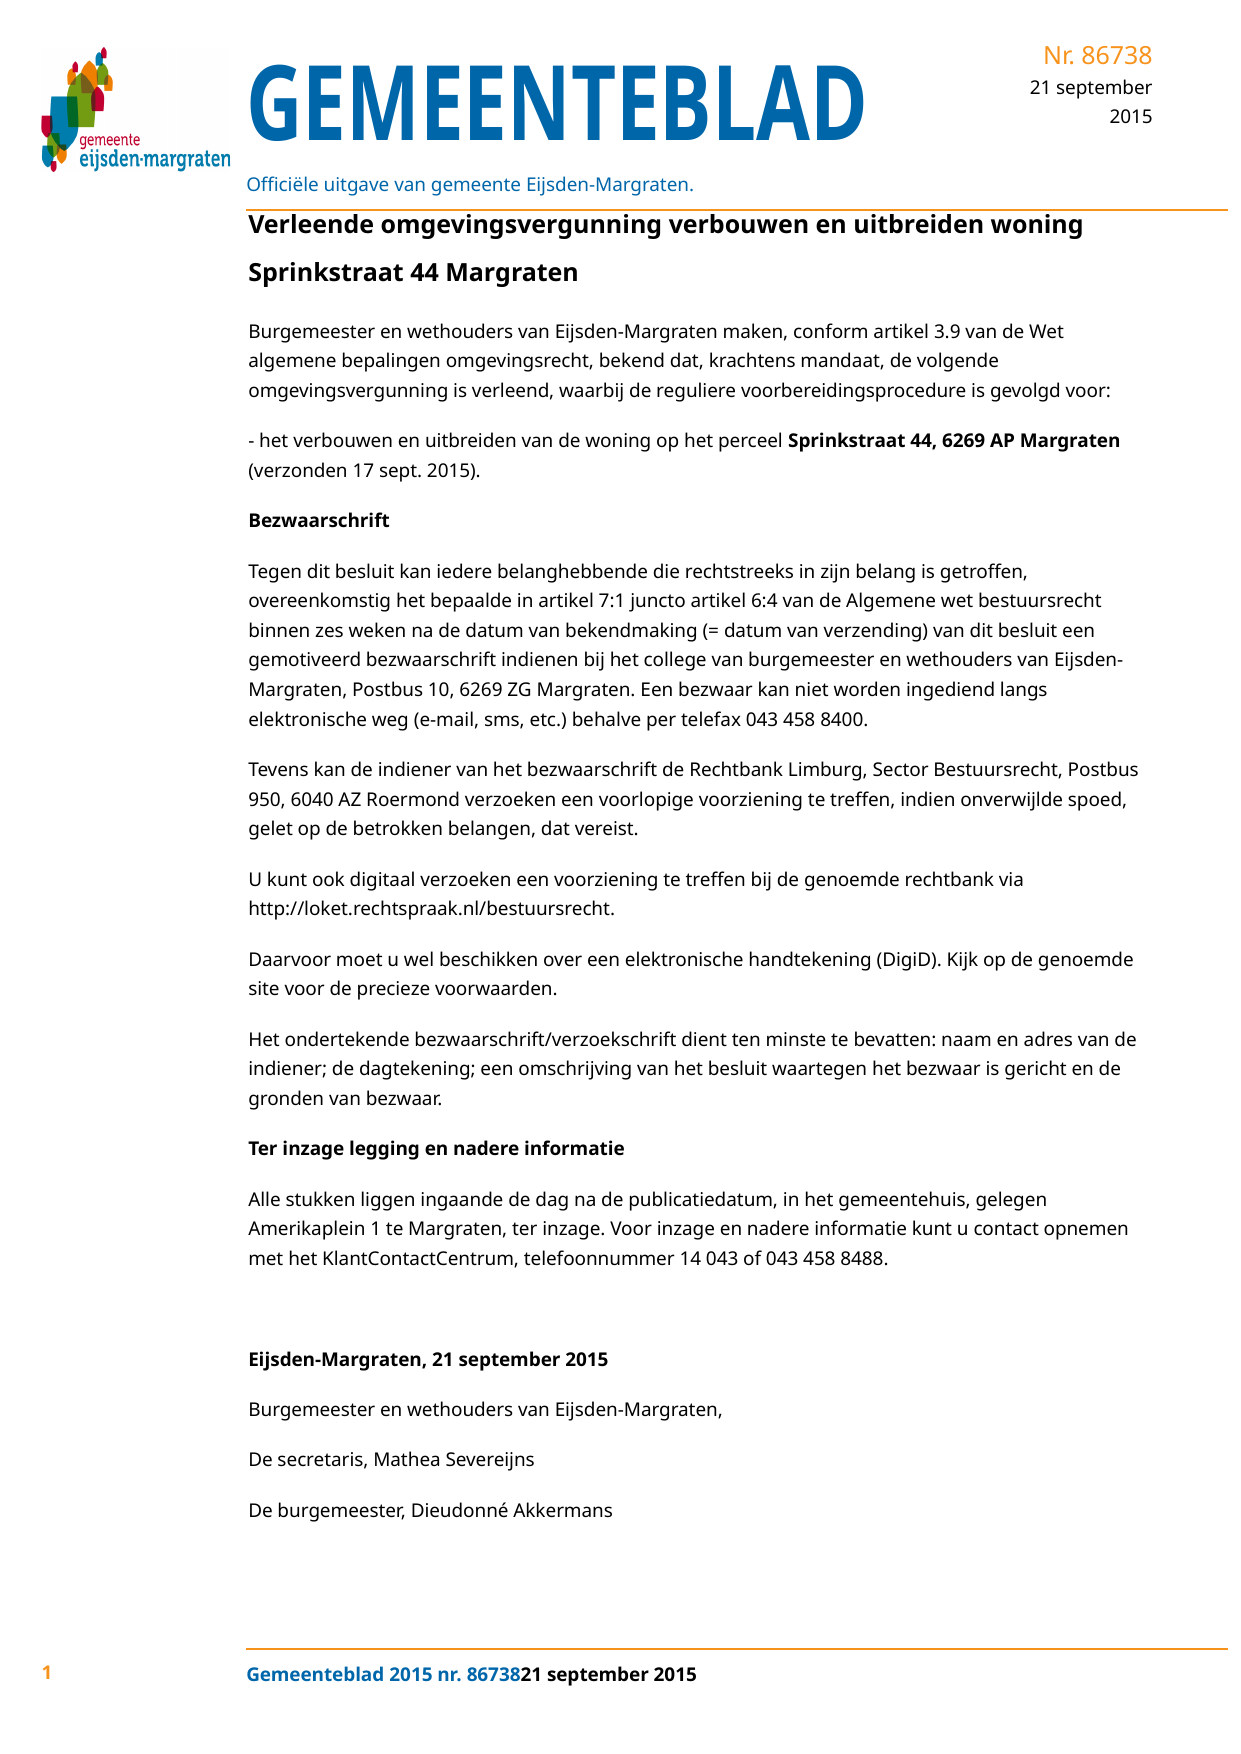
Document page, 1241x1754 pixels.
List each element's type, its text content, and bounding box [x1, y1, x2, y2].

text Alle stukken liggen ingaande de dag na de publicatiedatum, in het gemeentehuis, gelegen Amerikaplein 1 te Margraten, ter inzage. Voor inzage en nadere informatie kunt u contact opnemen met het KlantContactCentrum, telefoonnummer 14 043 of 043 458 8488. [248, 1186, 1152, 1271]
text Ter inzage legging en nadere informatie [248, 1135, 1152, 1161]
text Verleende omgevingsvergunning verbouwen en uitbreiden woning Sprinkstraat 44 Margraten [248, 211, 1152, 288]
text Bezwaarschrift [248, 507, 1152, 533]
text Tevens kan de indiener van het bezwaarschrift de Rechtbank Limburg, Sector Bestuursrecht, Postbus 950, 6040 AZ Roermond verzoeken een voorlopige voorziening te treffen, indien onverwijlde spoed, gelet op de betrokken belangen, dat vereist. [248, 756, 1152, 841]
text De burgemeester, Dieudonné Akkermans [248, 1497, 1152, 1523]
text U kunt ook digitaal verzoeken een voorziening te treffen bij de genoemde rechtbank via http://loket.rechtspraak.nl/bestuursrecht. [248, 866, 1152, 921]
text Burgemeester en wethouders van Eijsden-Margraten maken, conform artikel 3.9 van de Wet algemene bepalingen omgevingsrecht, bekend dat, krachtens mandaat, de volgende omgevingsvergunning is verleend, waarbij de reguliere voorbereidingsprocedure is gevolgd voor: [248, 318, 1152, 403]
text Burgemeester en wethouders van Eijsden-Margraten, [248, 1396, 1152, 1422]
text - het verbouwen en uitbreiden van de woning op het perceel Sprinkstraat 44, 6269 AP Margraten (verzonden 17 sept. 2015). [248, 427, 1152, 483]
picture [41, 47, 231, 172]
text Eijsden-Margraten, 21 september 2015 [248, 1346, 1152, 1372]
text Daarvoor moet u wel beschikken over een elektronische handtekening (DigiD). Kijk op de genoemde site voor de precieze voorwaarden. [248, 946, 1152, 1001]
text Tegen dit besluit kan iedere belanghebbende die rechtstreeks in zijn belang is getroffen, overeenkomstig het bepaalde in artikel 7:1 juncto artikel 6:4 van de Algemene wet bestuursrecht binnen zes weken na de datum van bekendmaking (= datum van verzending) van dit besluit een gemotiveerd bezwaarschrift indienen bij het college van burgemeester en wethouders van Eijsden-Margraten, Postbus 10, 6269 ZG Margraten. Een bezwaar kan niet worden ingediend langs elektronische weg (e-mail, sms, etc.) behalve per telefax 043 458 8400. [248, 558, 1152, 732]
text De secretaris, Mathea Severeijns [248, 1447, 1152, 1472]
text Het ondertekende bezwaarschrift/verzoekschrift dient ten minste te bevatten: naam en adres van de indiener; de dagtekening; een omschrijving van het besluit waartegen het bezwaar is gericht en de gronden van bezwaar. [248, 1026, 1152, 1111]
